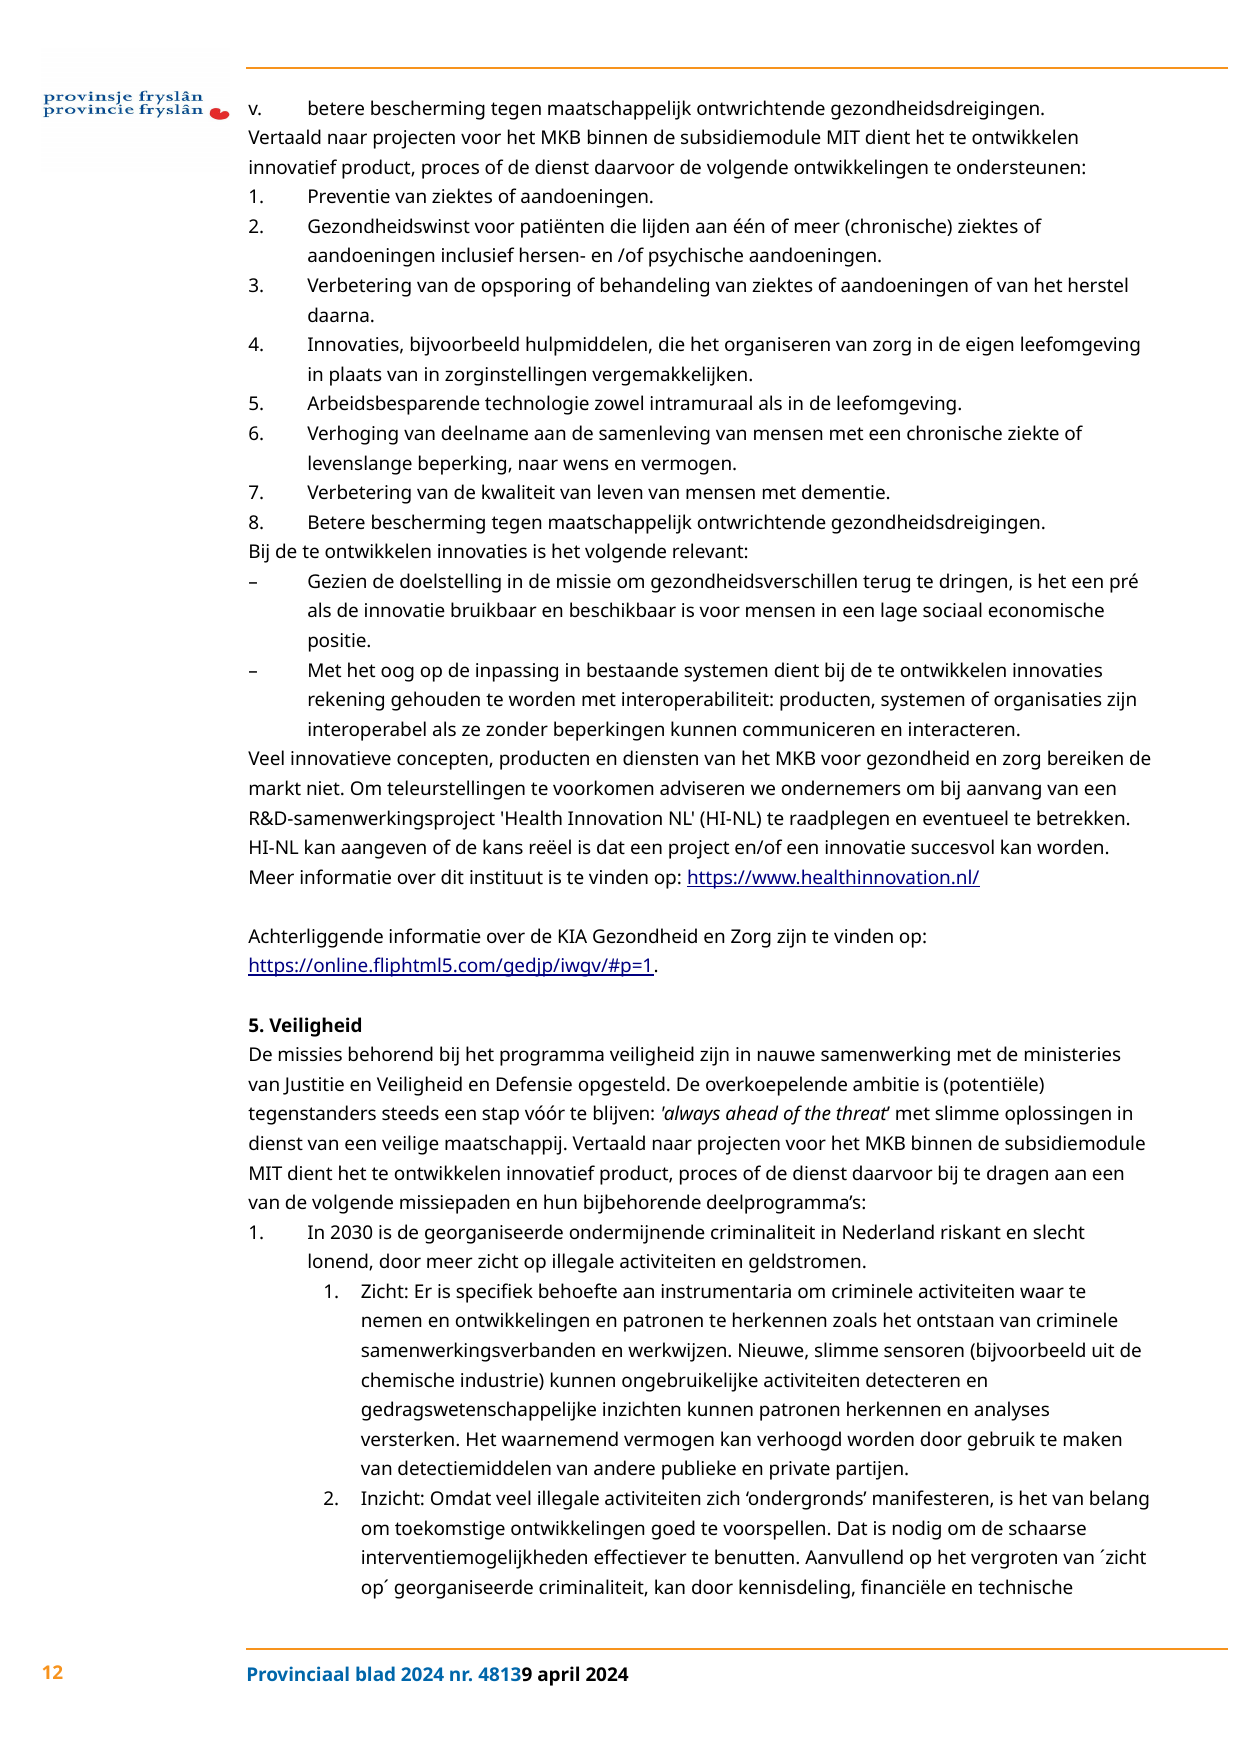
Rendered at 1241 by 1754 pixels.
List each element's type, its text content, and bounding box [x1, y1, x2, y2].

list Preventie van ziektes of aandoeningen. [248, 183, 1152, 209]
text De missies behorend bij het programma veiligheid zijn in nauwe samenwerking met de ministeries van Justitie en Veiligheid en Defensie opgesteld. De overkoepelende ambitie is (potentiële) tegenstanders steeds een stap vóór te blijven: 'always ahead of the threat’ met slimme oplossingen in dienst van een veilige maatschappij. Vertaald naar projecten voor het MKB binnen de subsidiemodule MIT dient het te ontwikkelen innovatief product, proces of de dienst daarvoor bij te dragen aan een van de volgende missiepaden en hun bijbehorende deelprogramma’s: [248, 1041, 1152, 1215]
list Arbeidsbesparende technologie zowel intramuraal als in de leefomgeving. [248, 391, 1152, 416]
list betere bescherming tegen maatschappelijk ontwrichtende gezondheidsdreigingen. [248, 95, 1152, 121]
list Verbetering van de kwaliteit van leven van mensen met dementie. [248, 479, 1152, 505]
text Veel innovatieve concepten, producten en diensten van het MKB voor gezondheid en zorg bereiken de markt niet. Om teleurstellingen te voorkomen adviseren we ondernemers om bij aanvang van een R&D-samenwerkingsproject 'Health Innovation NL' (HI-NL) te raadplegen en eventueel te betrekken. HI-NL kan aangeven of de kans reëel is dat een project en/of een innovatie succesvol kan worden. Meer informatie over dit instituut is te vinden op: https://www.healthinnovation.nl/ [248, 746, 1152, 890]
text Bij de te ontwikkelen innovaties is het volgende relevant: [248, 538, 1152, 564]
picture [41, 47, 231, 172]
list Inzicht: Omdat veel illegale activiteiten zich ‘ondergronds’ manifesteren, is het van belang om toekomstige ontwikkelingen goed te voorspellen. Dat is nodig om de schaarse interventiemogelijkheden effectiever te benutten. Aanvullend op het vergroten van ´zicht op´ georganiseerde criminaliteit, kan door kennisdeling, financiële en technische [323, 1485, 1152, 1600]
list Gezien de doelstelling in de missie om gezondheidsverschillen terug te dringen, is het een pré als de innovatie bruikbaar en beschikbaar is voor mensen in een lage sociaal economische positie. [248, 568, 1152, 653]
list In 2030 is de georganiseerde ondermijnende criminaliteit in Nederland riskant en slecht lonend, door meer zicht op illegale activiteiten en geldstromen. [248, 1219, 1152, 1274]
text Achterliggende informatie over de KIA Gezondheid en Zorg zijn te vinden op: https://online.fliphtml5.com/gedjp/iwgv/#p=1. [248, 923, 1152, 978]
list Gezondheidswinst voor patiënten die lijden aan één of meer (chronische) ziektes of aandoeningen inclusief hersen- en /of psychische aandoeningen. [248, 213, 1152, 268]
list Met het oog op de inpassing in bestaande systemen dient bij de te ontwikkelen innovaties rekening gehouden te worden met interoperabiliteit: producten, systemen of organisaties zijn interoperabel als ze zonder beperkingen kunnen communiceren en interacteren. [248, 657, 1152, 742]
list Zicht: Er is specifiek behoefte aan instrumentaria om criminele activiteiten waar te nemen en ontwikkelingen en patronen te herkennen zoals het ontstaan van criminele samenwerkingsverbanden en werkwijzen. Nieuwe, slimme sensoren (bijvoorbeeld uit de chemische industrie) kunnen ongebruikelijke activiteiten detecteren en gedragswetenschappelijke inzichten kunnen patronen herkennen en analyses versterken. Het waarnemend vermogen kan verhoogd worden door gebruik te maken van detectiemiddelen van andere publieke en private partijen. [323, 1278, 1152, 1481]
list Betere bescherming tegen maatschappelijk ontwrichtende gezondheidsdreigingen. [248, 509, 1152, 535]
list Verhoging van deelname aan de samenleving van mensen met een chronische ziekte of levenslange beperking, naar wens en vermogen. [248, 420, 1152, 476]
list Verbetering van de opsporing of behandeling van ziektes of aandoeningen of van het herstel daarna. [248, 272, 1152, 328]
text Vertaald naar projecten voor het MKB binnen de subsidiemodule MIT dient het te ontwikkelen innovatief product, proces of de dienst daarvoor de volgende ontwikkelingen te ondersteunen: [248, 124, 1152, 180]
text 5. Veiligheid [248, 1012, 1152, 1038]
list Innovaties, bijvoorbeeld hulpmiddelen, die het organiseren van zorg in de eigen leefomgeving in plaats van in zorginstellingen vergemakkelijken. [248, 331, 1152, 387]
